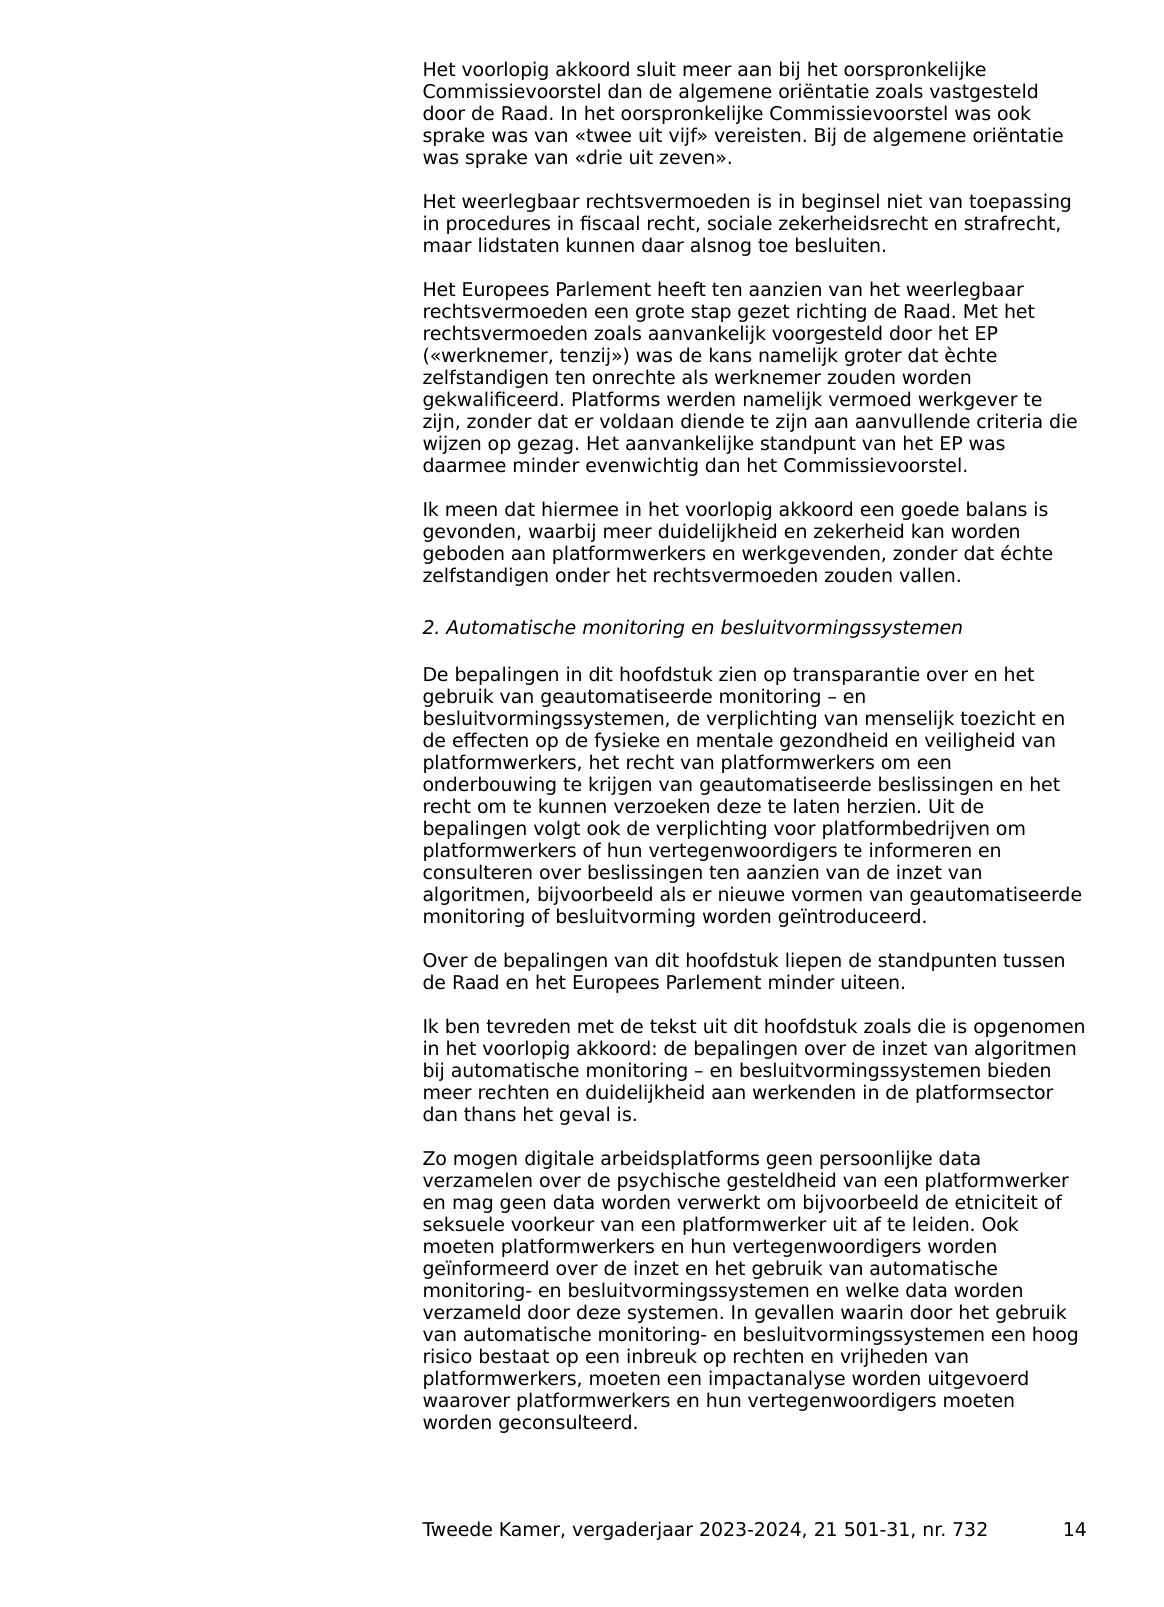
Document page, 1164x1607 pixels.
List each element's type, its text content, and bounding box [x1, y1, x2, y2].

text Zo mogen digitale arbeidsplatforms geen persoonlijke data verzamelen over de psychische gesteldheid van een platformwerker en mag geen data worden verwerkt om bijvoorbeeld de etniciteit of seksuele voorkeur van een platformwerker uit af te leiden. Ook moeten platformwerkers en hun vertegenwoordigers worden geïnformeerd over de inzet en het gebruik van automatische monitoring- en besluitvormingssystemen en welke data worden verzameld door deze systemen. In gevallen waarin door het gebruik van automatische monitoring- en besluitvormingssystemen een hoog risico bestaat op een inbreuk op rechten en vrijheden van platformwerkers, moeten een impactanalyse worden uitgevoerd waarover platformwerkers en hun vertegenwoordigers moeten worden geconsulteerd. [422, 1148, 1087, 1434]
text Het voorlopig akkoord sluit meer aan bij het oorspronkelijke Commissievoorstel dan de algemene oriëntatie zoals vastgesteld door de Raad. In het oorspronkelijke Commissievoorstel was ook sprake was van «twee uit vijf» vereisten. Bij de algemene oriëntatie was sprake van «drie uit zeven». [422, 59, 1087, 169]
text De bepalingen in dit hoofdstuk zien op transparantie over en het gebruik van geautomatiseerde monitoring – en besluitvormingssystemen, de verplichting van menselijk toezicht en de effecten op de fysieke en mentale gezondheid en veiligheid van platformwerkers, het recht van platformwerkers om een onderbouwing te krijgen van geautomatiseerde beslissingen en het recht om te kunnen verzoeken deze te laten herzien. Uit de bepalingen volgt ook de verplichting voor platformbedrijven om platformwerkers of hun vertegenwoordigers te informeren en consulteren over beslissingen ten aanzien van de inzet van algoritmen, bijvoorbeeld als er nieuwe vormen van geautomatiseerde monitoring of besluitvorming worden geïntroduceerd. [422, 664, 1087, 928]
text Ik meen dat hiermee in het voorlopig akkoord een goede balans is gevonden, waarbij meer duidelijkheid en zekerheid kan worden geboden aan platformwerkers en werkgevenden, zonder dat échte zelfstandigen onder het rechtsvermoeden zouden vallen. [422, 499, 1087, 587]
text Ik ben tevreden met de tekst uit dit hoofdstuk zoals die is opgenomen in het voorlopig akkoord: de bepalingen over de inzet van algoritmen bij automatische monitoring – en besluitvormingssystemen bieden meer rechten en duidelijkheid aan werkenden in de platformsector dan thans het geval is. [422, 1016, 1087, 1126]
text Over de bepalingen van dit hoofdstuk liepen de standpunten tussen de Raad en het Europees Parlement minder uiteen. [422, 950, 1087, 994]
text Het Europees Parlement heeft ten aanzien van het weerlegbaar rechtsvermoeden een grote stap gezet richting de Raad. Met het rechtsvermoeden zoals aanvankelijk voorgesteld door het EP («werknemer, tenzij») was de kans namelijk groter dat èchte zelfstandigen ten onrechte als werknemer zouden worden gekwalificeerd. Platforms werden namelijk vermoed werkgever te zijn, zonder dat er voldaan diende te zijn aan aanvullende criteria die wijzen op gezag. Het aanvankelijke standpunt van het EP was daarmee minder evenwichtig dan het Commissievoorstel. [422, 279, 1087, 477]
subtitle 2. Automatische monitoring en besluitvormingssystemen [422, 617, 1087, 639]
text Het weerlegbaar rechtsvermoeden is in beginsel niet van toepassing in procedures in fiscaal recht, sociale zekerheidsrecht en strafrecht, maar lidstaten kunnen daar alsnog toe besluiten. [422, 191, 1087, 257]
